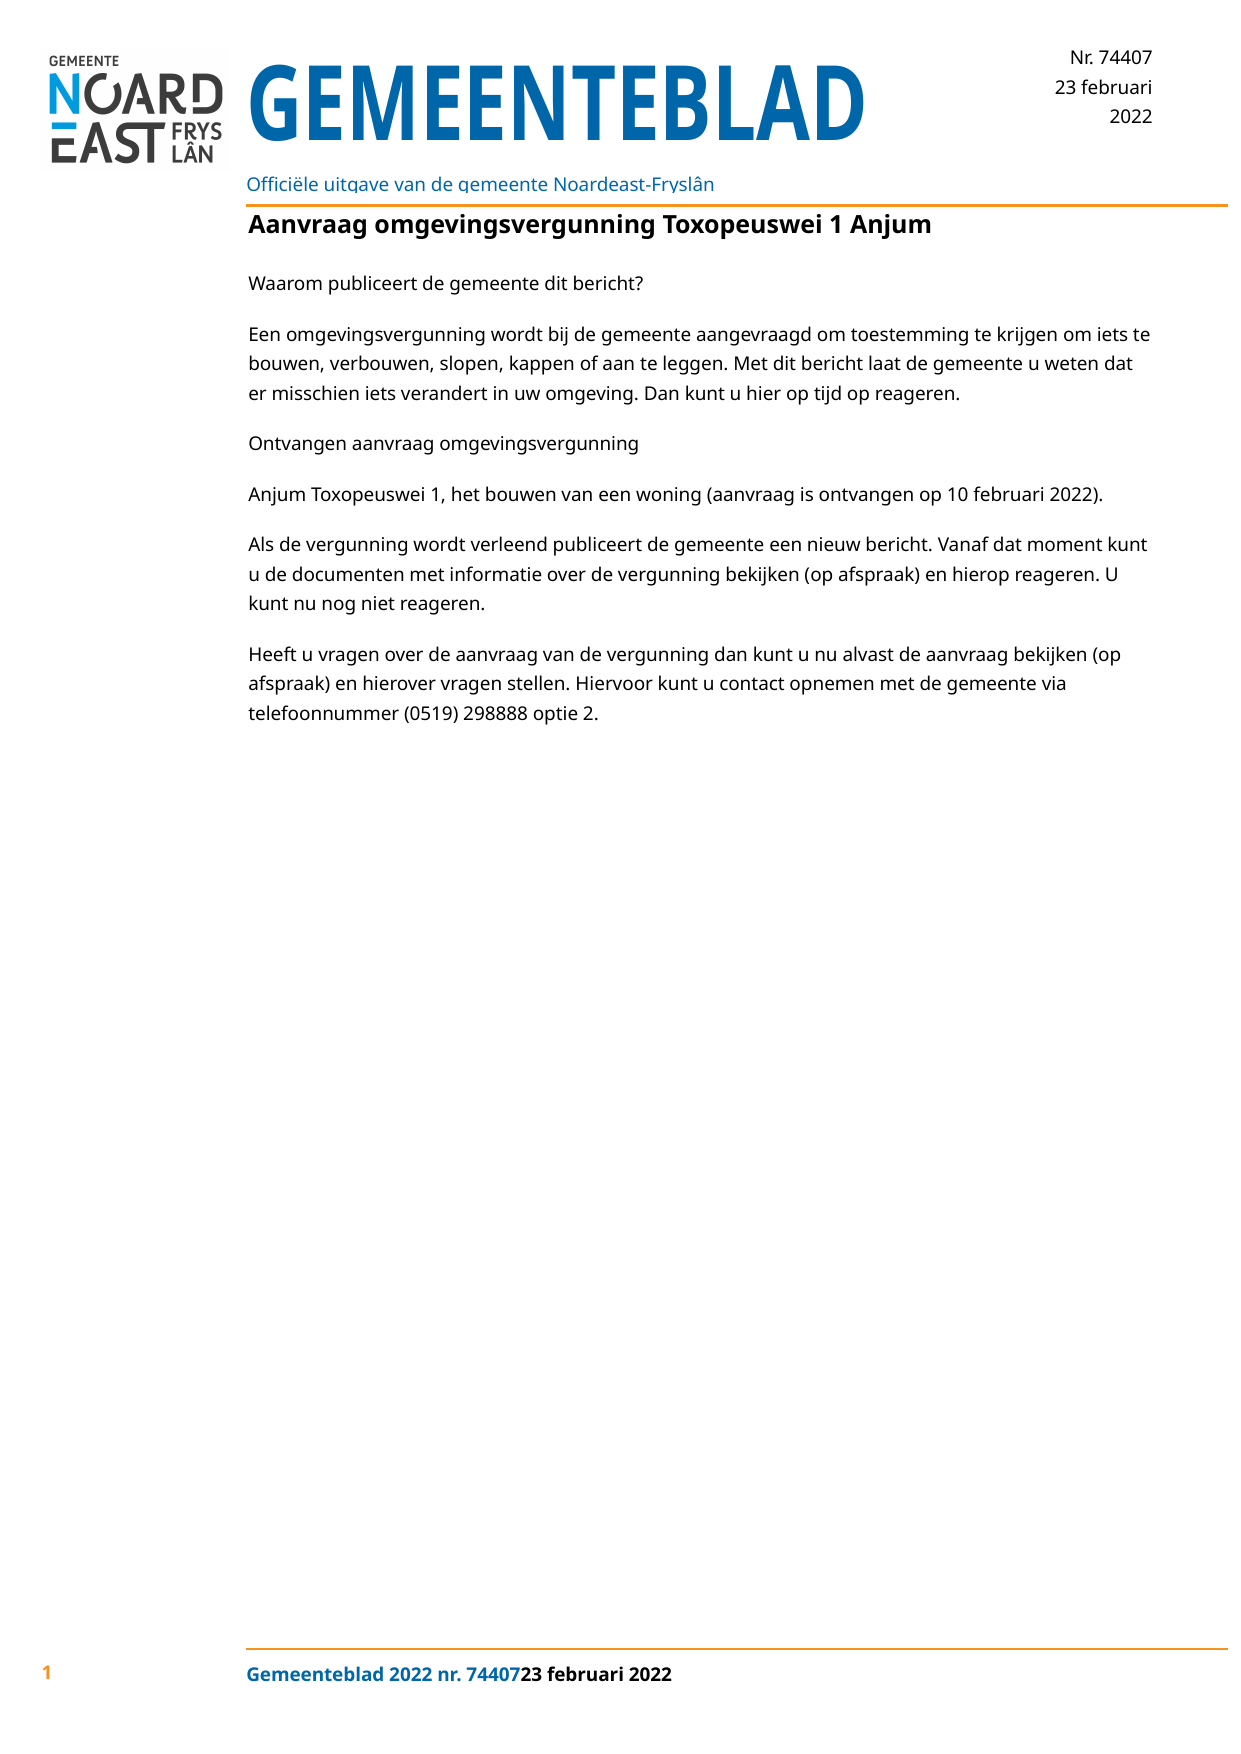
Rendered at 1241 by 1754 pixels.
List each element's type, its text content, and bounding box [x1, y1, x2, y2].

text Een omgevingsvergunning wordt bij de gemeente aangevraagd om toestemming te krijgen om iets te bouwen, verbouwen, slopen, kappen of aan te leggen. Met dit bericht laat de gemeente u weten dat er misschien iets verandert in uw omgeving. Dan kunt u hier op tijd op reageren. [248, 321, 1152, 406]
text Ontvangen aanvraag omgevingsvergunning [248, 430, 1152, 456]
text Heeft u vragen over de aanvraag van de vergunning dan kunt u nu alvast de aanvraag bekijken (op afspraak) en hierover vragen stellen. Hiervoor kunt u contact opnemen met de gemeente via telefoonnummer (0519) 298888 optie 2. [248, 641, 1152, 726]
text Waarom publiceert de gemeente dit bericht? [248, 270, 1152, 296]
picture [41, 47, 231, 172]
text Aanvraag omgevingsvergunning Toxopeuswei 1 Anjum [248, 207, 1152, 241]
text Als de vergunning wordt verleend publiceert de gemeente een nieuw bericht. Vanaf dat moment kunt u de documenten met informatie over de vergunning bekijken (op afspraak) en hierop reageren. U kunt nu nog niet reageren. [248, 531, 1152, 616]
text Anjum Toxopeuswei 1, het bouwen van een woning (aanvraag is ontvangen op 10 februari 2022). [248, 481, 1152, 506]
